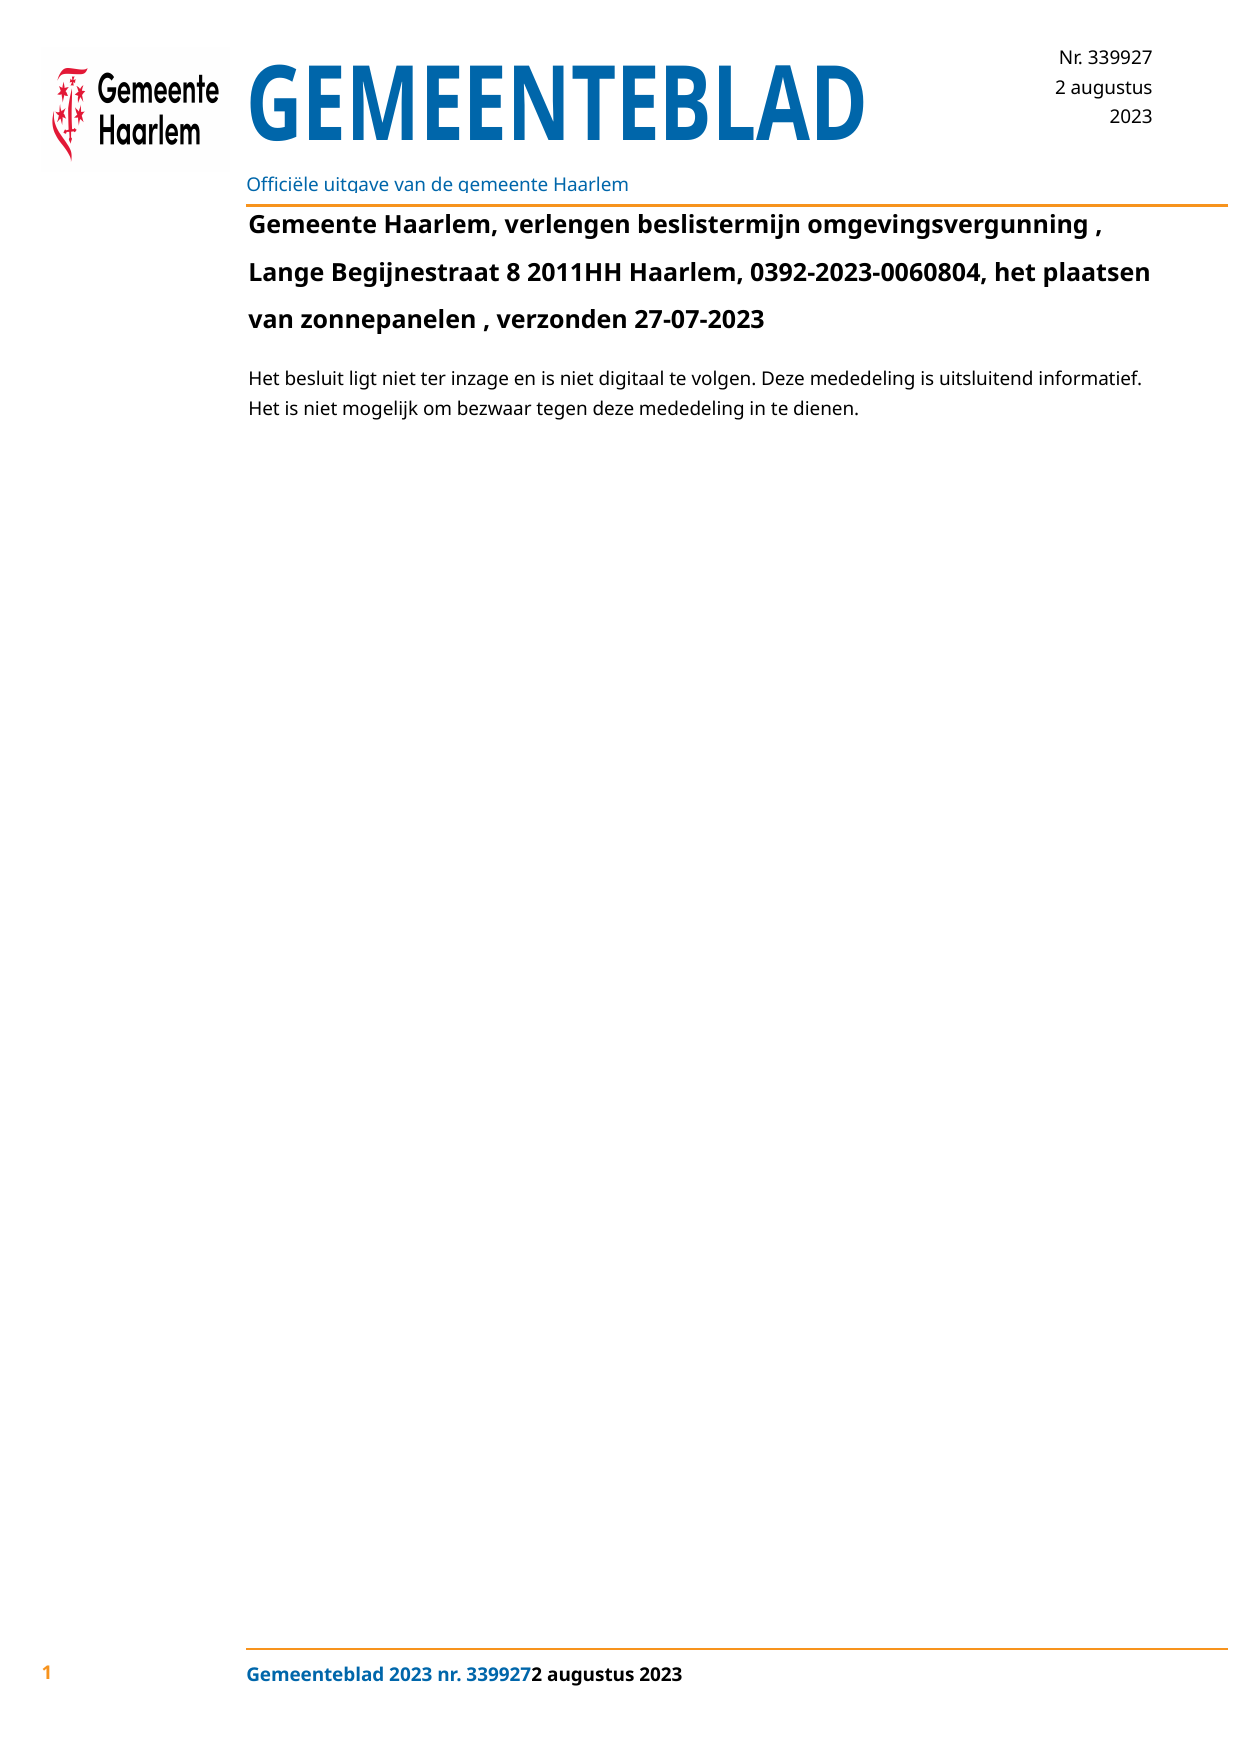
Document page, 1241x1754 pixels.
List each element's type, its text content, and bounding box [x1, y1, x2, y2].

text Het besluit ligt niet ter inzage en is niet digitaal te volgen. Deze mededeling is uitsluitend informatief. Het is niet mogelijk om bezwaar tegen deze mededeling in te dienen. [248, 366, 1152, 421]
picture [41, 47, 231, 172]
text Gemeente Haarlem, verlengen beslistermijn omgevingsvergunning , Lange Begijnestraat 8 2011HH Haarlem, 0392-2023-0060804, het plaatsen van zonnepanelen , verzonden 27-07-2023 [248, 207, 1152, 336]
